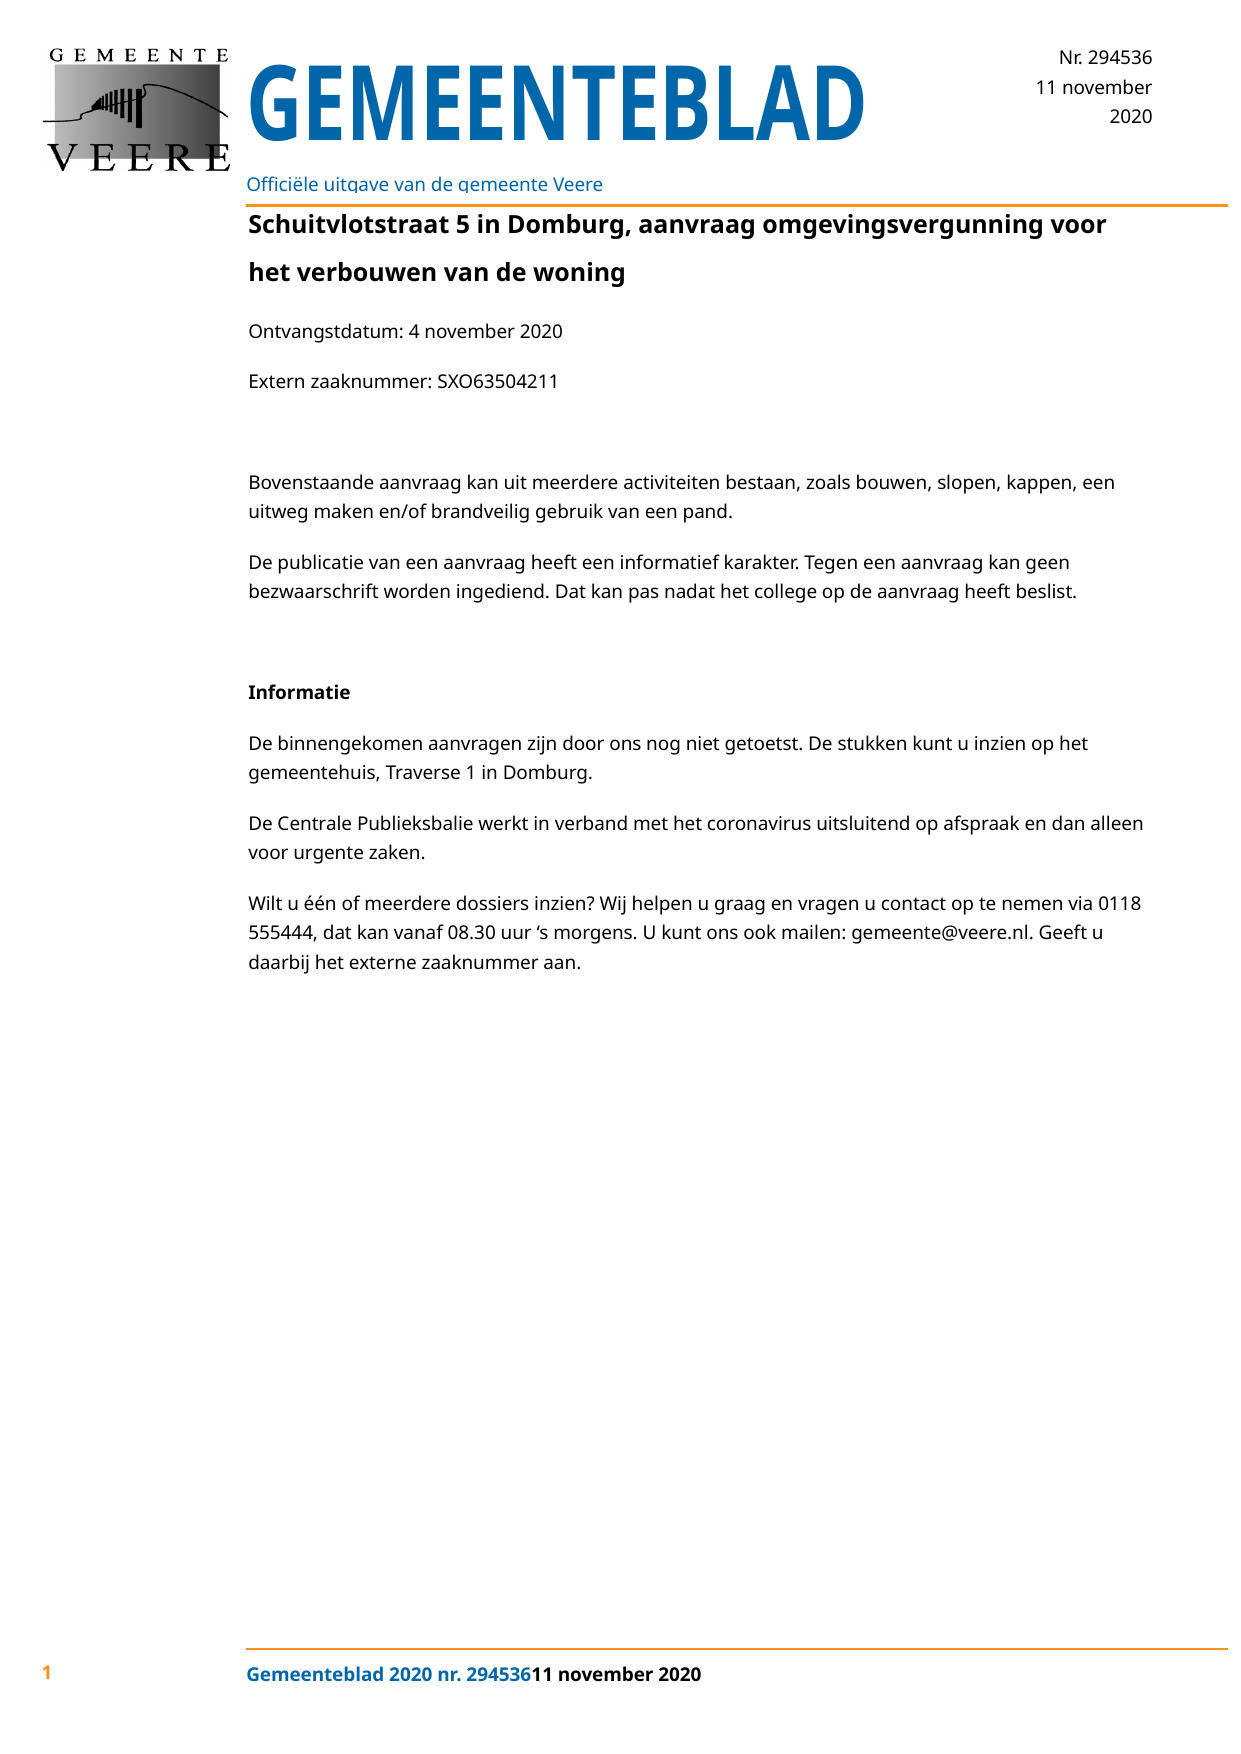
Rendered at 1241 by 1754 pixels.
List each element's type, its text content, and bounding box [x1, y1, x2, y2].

text Wilt u één of meerdere dossiers inzien? Wij helpen u graag en vragen u contact op te nemen via 0118 555444, dat kan vanaf 08.30 uur ‘s morgens. U kunt ons ook mailen: gemeente@veere.nl. Geeft u daarbij het externe zaaknummer aan. [248, 890, 1152, 975]
text De Centrale Publieksbalie werkt in verband met het coronavirus uitsluitend op afspraak en dan alleen voor urgente zaken. [248, 810, 1152, 865]
text Extern zaaknummer: SXO63504211 [248, 368, 1152, 394]
text Informatie [248, 679, 1152, 705]
text De binnengekomen aanvragen zijn door ons nog niet getoetst. De stukken kunt u inzien op het gemeentehuis, Traverse 1 in Domburg. [248, 730, 1152, 785]
text De publicatie van een aanvraag heeft een informatief karakter. Tegen een aanvraag kan geen bezwaarschrift worden ingediend. Dat kan pas nadat het college op de aanvraag heeft beslist. [248, 549, 1152, 604]
text Schuitvlotstraat 5 in Domburg, aanvraag omgevingsvergunning voor het verbouwen van de woning [248, 207, 1152, 288]
text Ontvangstdatum: 4 november 2020 [248, 318, 1152, 344]
picture [41, 47, 231, 172]
text Bovenstaande aanvraag kan uit meerdere activiteiten bestaan, zoals bouwen, slopen, kappen, een uitweg maken en/of brandveilig gebruik van een pand. [248, 469, 1152, 524]
